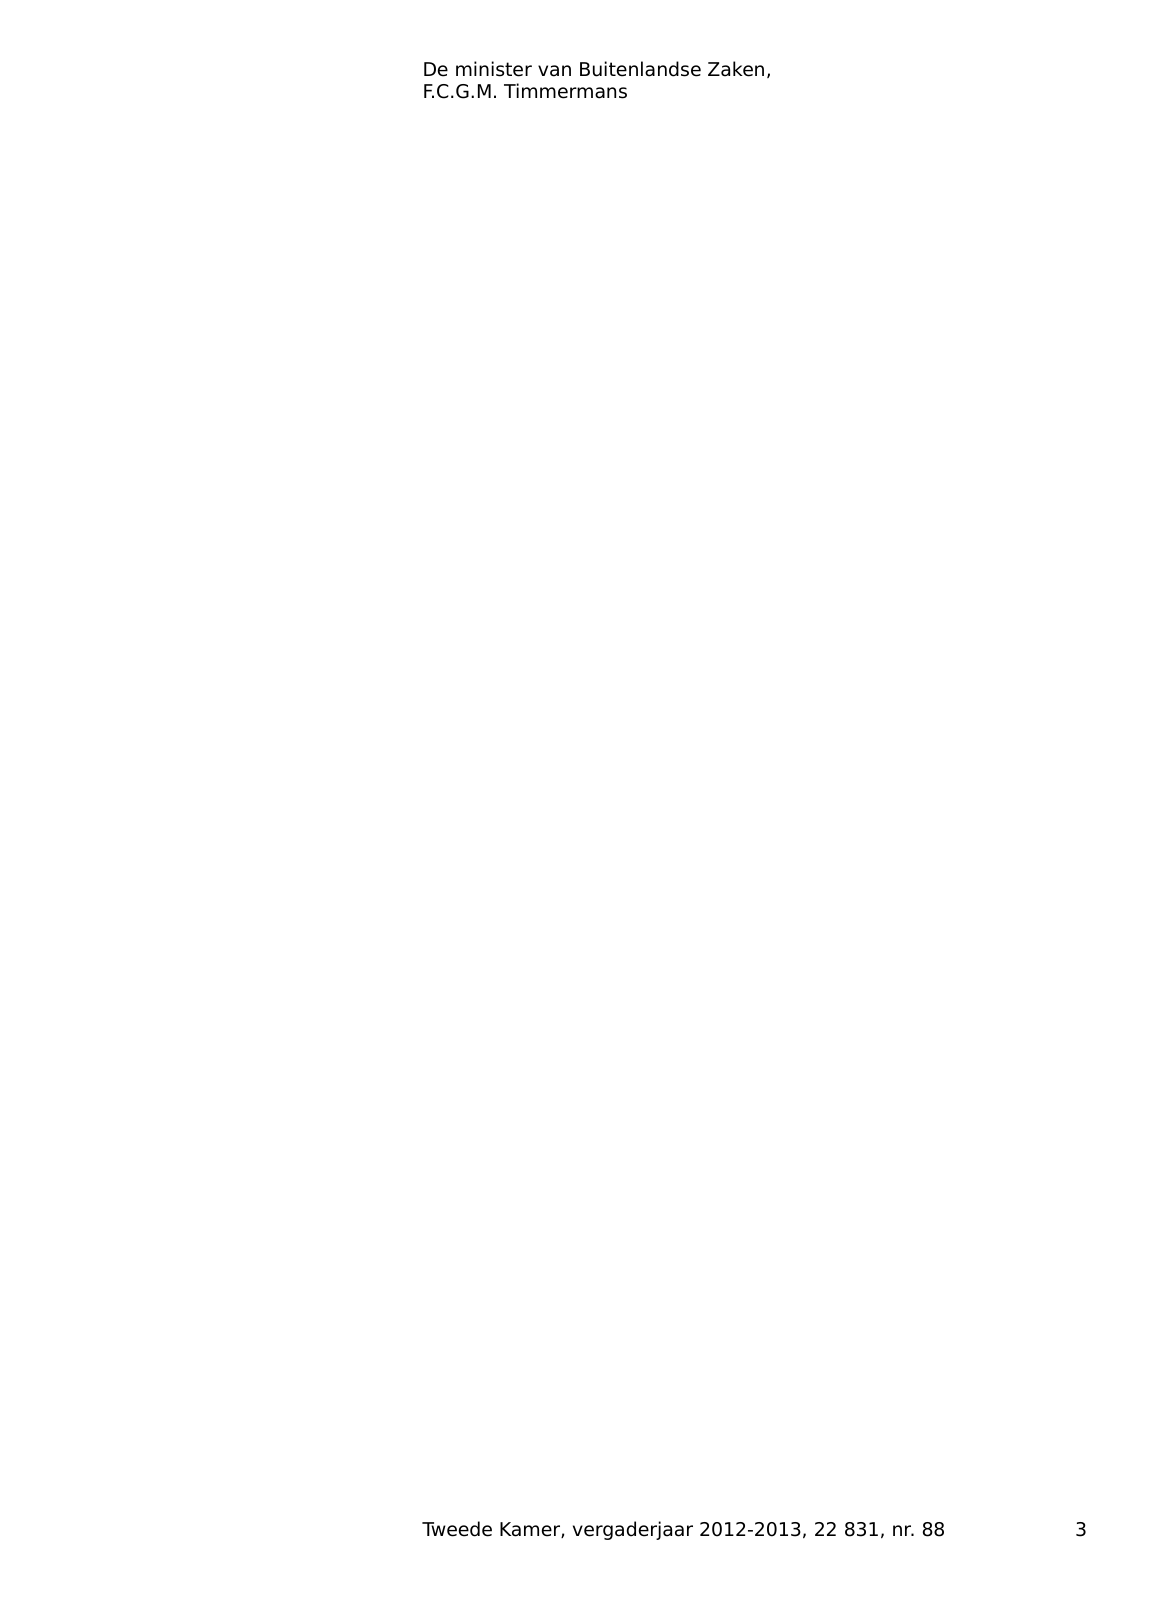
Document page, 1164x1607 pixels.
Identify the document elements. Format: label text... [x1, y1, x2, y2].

text De minister van Buitenlandse Zaken, F.C.G.M. Timmermans [422, 59, 1087, 103]
